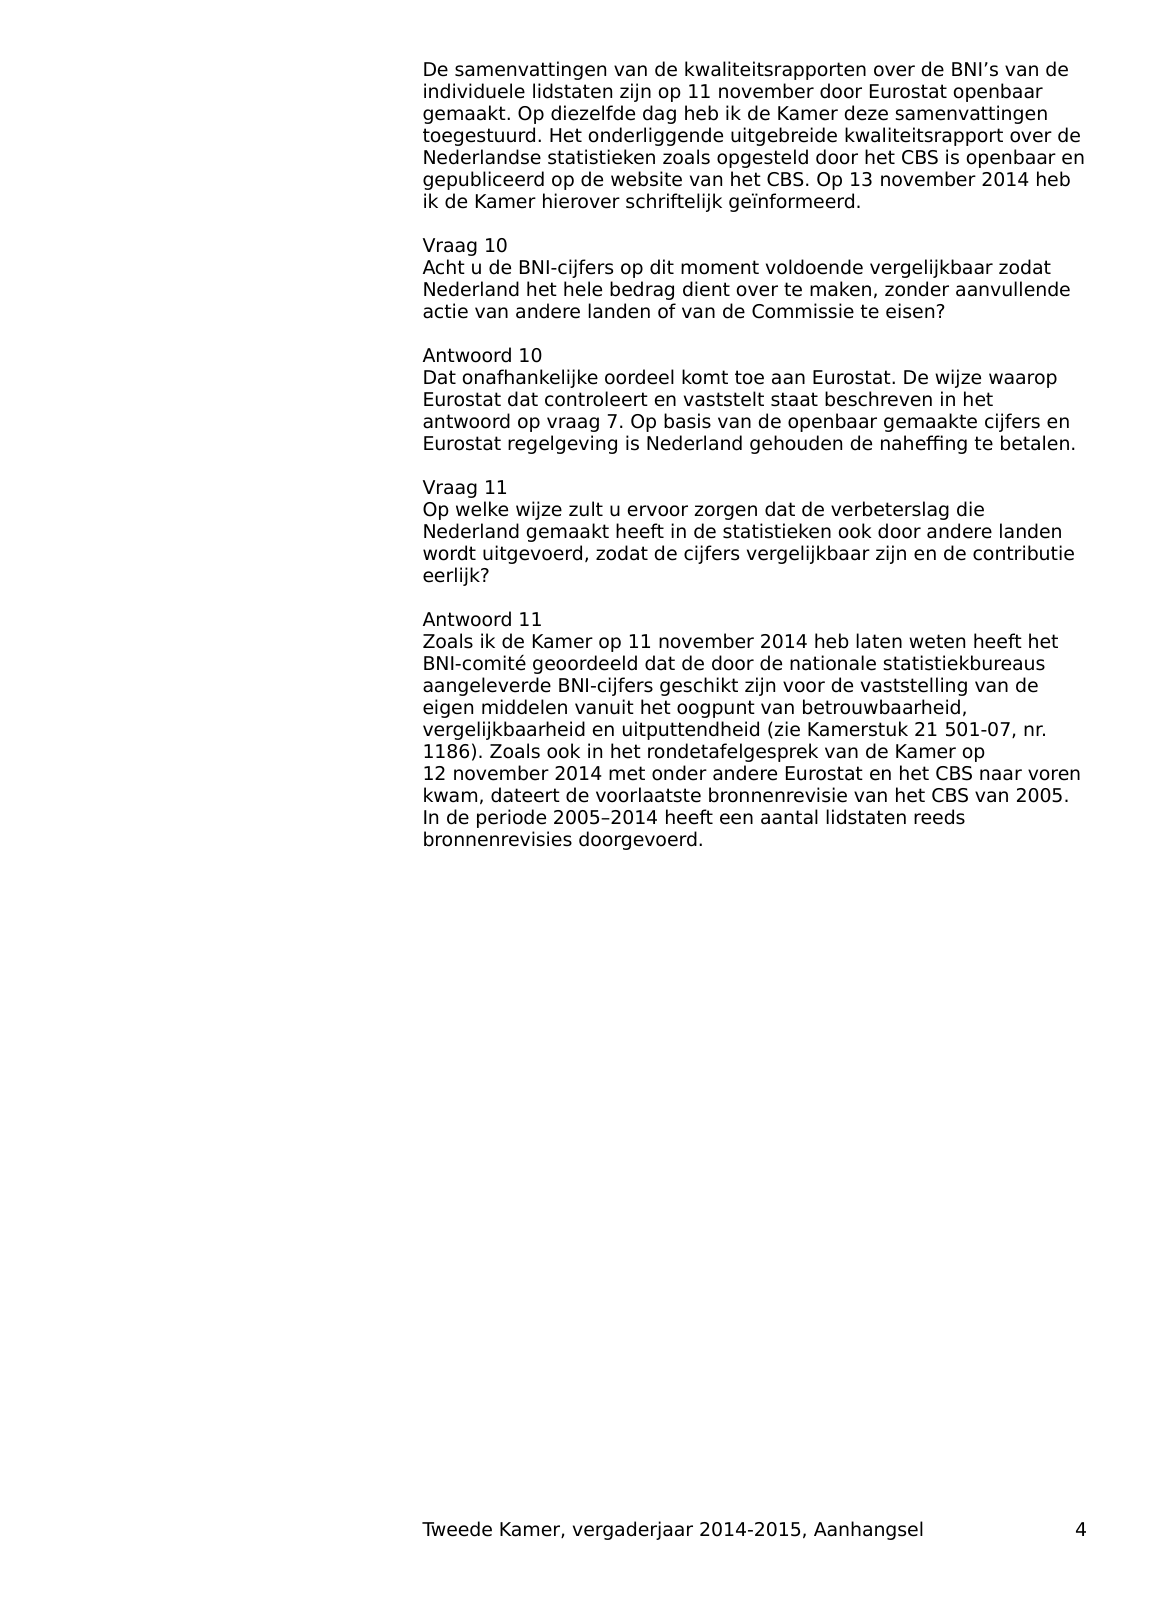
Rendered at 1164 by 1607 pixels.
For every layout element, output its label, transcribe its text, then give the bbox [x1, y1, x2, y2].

text Op welke wijze zult u ervoor zorgen dat de verbeterslag die Nederland gemaakt heeft in de statistieken ook door andere landen wordt uitgevoerd, zodat de cijfers vergelijkbaar zijn en de contributie eerlijk? [422, 499, 1087, 587]
text Zoals ik de Kamer op 11 november 2014 heb laten weten heeft het BNI-comité geoordeeld dat de door de nationale statistiekbureaus aangeleverde BNI-cijfers geschikt zijn voor de vaststelling van de eigen middelen vanuit het oogpunt van betrouwbaarheid, vergelijkbaarheid en uitputtendheid (zie Kamerstuk 21 501-07, nr. 1186). Zoals ook in het rondetafelgesprek van de Kamer op 12 november 2014 met onder andere Eurostat en het CBS naar voren kwam, dateert de voorlaatste bronnenrevisie van het CBS van 2005. In de periode 2005–2014 heeft een aantal lidstaten reeds bronnenrevisies doorgevoerd. [422, 631, 1087, 851]
text Acht u de BNI-cijfers op dit moment voldoende vergelijkbaar zodat Nederland het hele bedrag dient over te maken, zonder aanvullende actie van andere landen of van de Commissie te eisen? [422, 257, 1087, 323]
text De samenvattingen van de kwaliteitsrapporten over de BNI’s van de individuele lidstaten zijn op 11 november door Eurostat openbaar gemaakt. Op diezelfde dag heb ik de Kamer deze samenvattingen toegestuurd. Het onderliggende uitgebreide kwaliteitsrapport over de Nederlandse statistieken zoals opgesteld door het CBS is openbaar en gepubliceerd op de website van het CBS. Op 13 november 2014 heb ik de Kamer hierover schriftelijk geïnformeerd. [422, 59, 1087, 213]
text Vraag 11 [422, 477, 1087, 499]
text Antwoord 11 [422, 609, 1087, 631]
text Antwoord 10 [422, 345, 1087, 367]
text Dat onafhankelijke oordeel komt toe aan Eurostat. De wijze waarop Eurostat dat controleert en vaststelt staat beschreven in het antwoord op vraag 7. Op basis van de openbaar gemaakte cijfers en Eurostat regelgeving is Nederland gehouden de naheffing te betalen. [422, 367, 1087, 455]
text Vraag 10 [422, 235, 1087, 257]
